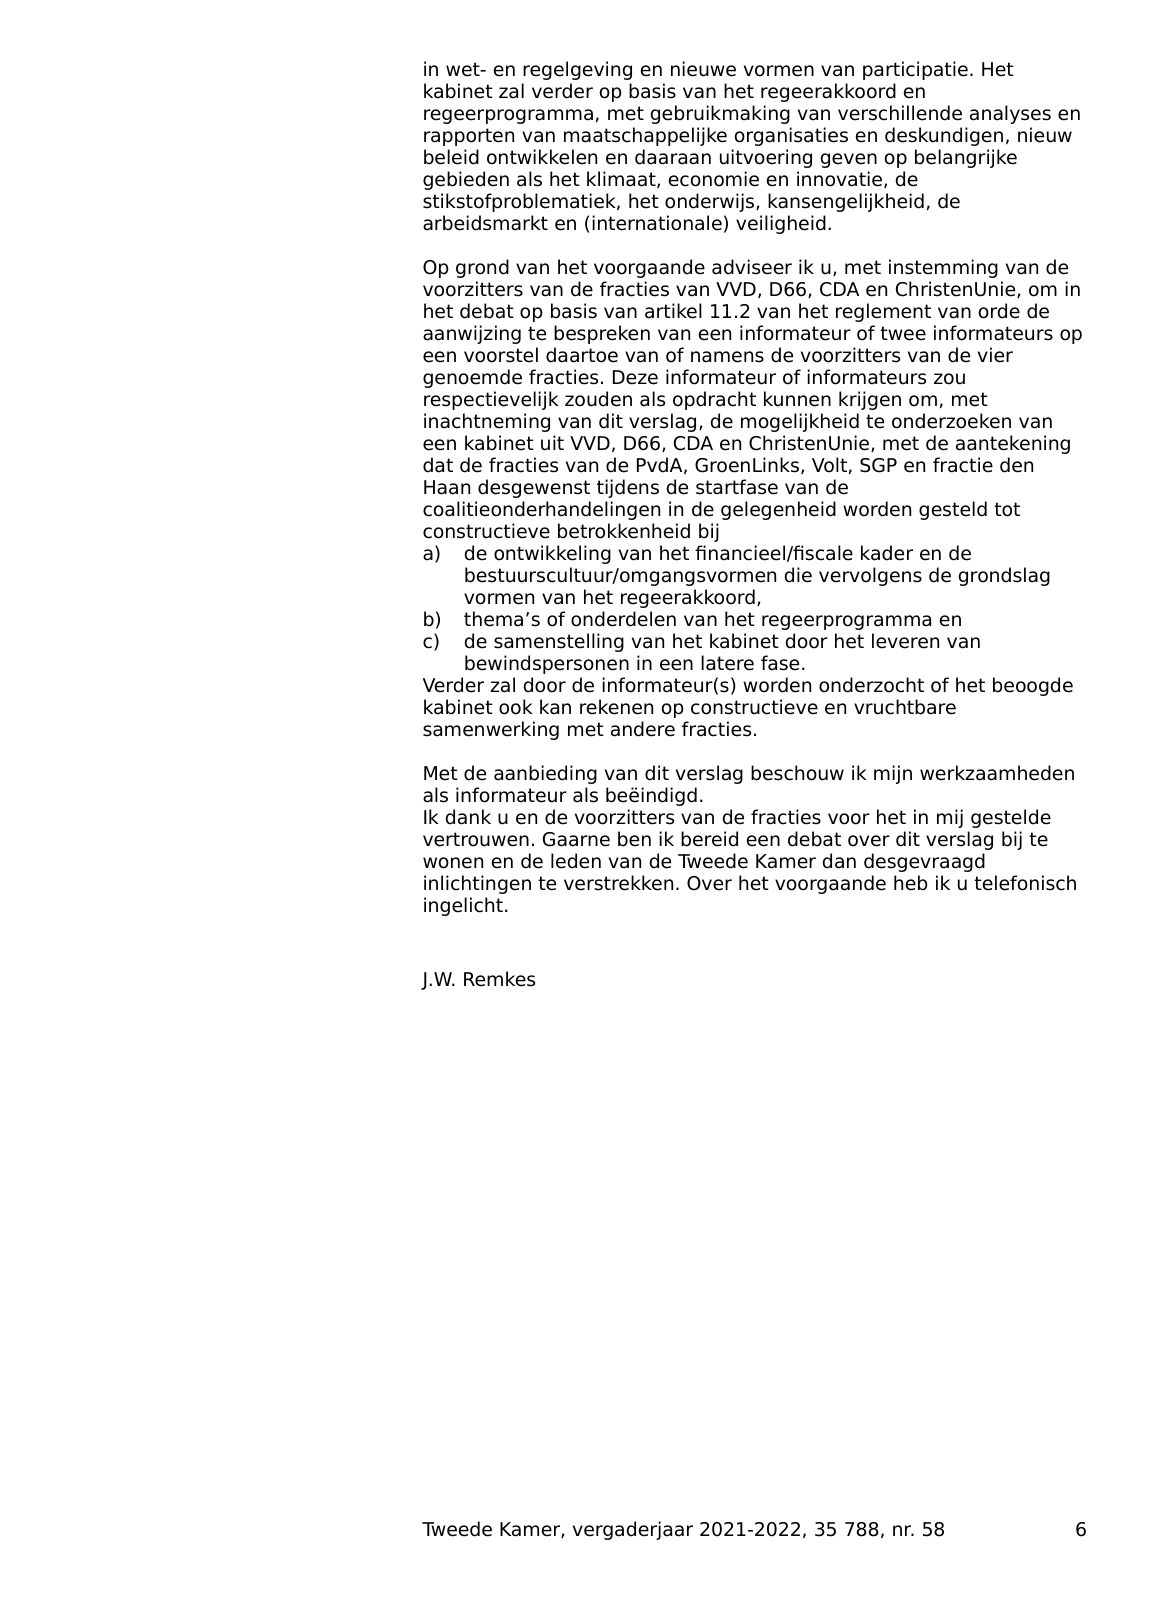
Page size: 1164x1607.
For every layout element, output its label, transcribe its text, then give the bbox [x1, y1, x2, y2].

text Met de aanbieding van dit verslag beschouw ik mijn werkzaamheden als informateur als beëindigd. [422, 763, 1087, 807]
text Ik dank u en de voorzitters van de fracties voor het in mij gestelde vertrouwen. Gaarne ben ik bereid een debat over dit verslag bij te wonen en de leden van de Tweede Kamer dan desgevraagd inlichtingen te verstrekken. Over het voorgaande heb ik u telefonisch ingelicht. [422, 807, 1087, 917]
text Op grond van het voorgaande adviseer ik u, met instemming van de voorzitters van de fracties van VVD, D66, CDA en ChristenUnie, om in het debat op basis van artikel 11.2 van het reglement van orde de aanwijzing te bespreken van een informateur of twee informateurs op een voorstel daartoe van of namens de voorzitters van de vier genoemde fracties. Deze informateur of informateurs zou respectievelijk zouden als opdracht kunnen krijgen om, met inachtneming van dit verslag, de mogelijkheid te onderzoeken van een kabinet uit VVD, D66, CDA en ChristenUnie, met de aantekening dat de fracties van de PvdA, GroenLinks, Volt, SGP en fractie den Haan desgewenst tijdens de startfase van de coalitieonderhandelingen in de gelegenheid worden gesteld tot constructieve betrokkenheid bij [422, 257, 1087, 543]
text in wet- en regelgeving en nieuwe vormen van participatie. Het kabinet zal verder op basis van het regeerakkoord en regeerprogramma, met gebruikmaking van verschillende analyses en rapporten van maatschappelijke organisaties en deskundigen, nieuw beleid ontwikkelen en daaraan uitvoering geven op belangrijke gebieden als het klimaat, economie en innovatie, de stikstofproblematiek, het onderwijs, kansengelijkheid, de arbeidsmarkt en (internationale) veiligheid. [422, 59, 1087, 235]
text c) de samenstelling van het kabinet door het leveren van bewindspersonen in een latere fase. [422, 631, 1087, 675]
text a) de ontwikkeling van het financieel/fiscale kader en de bestuurscultuur/omgangsvormen die vervolgens de grondslag vormen van het regeerakkoord, [422, 543, 1087, 609]
text J.W. Remkes [422, 947, 1087, 991]
text b) thema’s of onderdelen van het regeerprogramma en [422, 609, 1087, 631]
text Verder zal door de informateur(s) worden onderzocht of het beoogde kabinet ook kan rekenen op constructieve en vruchtbare samenwerking met andere fracties. [422, 675, 1087, 741]
